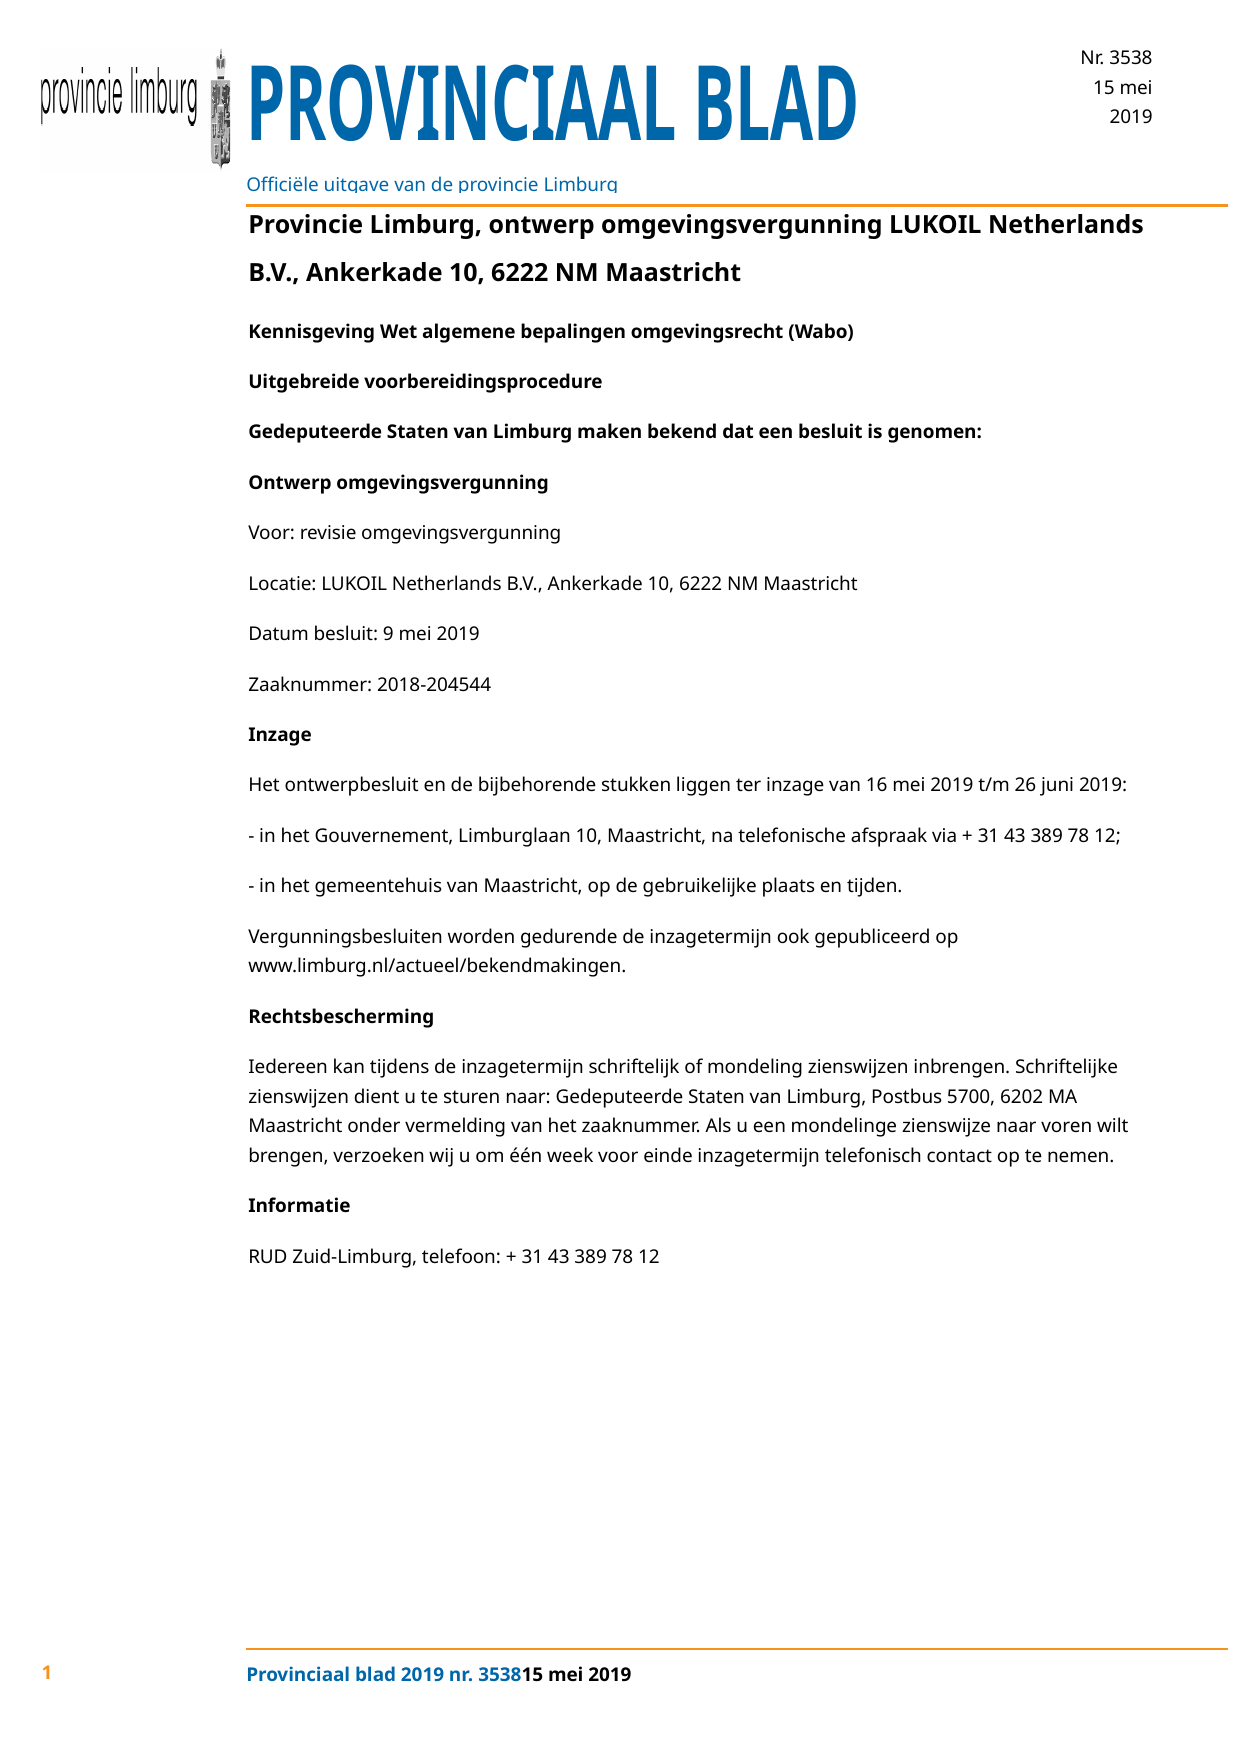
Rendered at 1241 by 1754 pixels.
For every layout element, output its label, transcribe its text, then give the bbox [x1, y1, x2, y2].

text Locatie: LUKOIL Netherlands B.V., Ankerkade 10, 6222 NM Maastricht [248, 570, 1152, 596]
text Vergunningsbesluiten worden gedurende de inzagetermijn ook gepubliceerd op www.limburg.nl/actueel/bekendmakingen. [248, 923, 1152, 978]
text Iedereen kan tijdens de inzagetermijn schriftelijk of mondeling zienswijzen inbrengen. Schriftelijke zienswijzen dient u te sturen naar: Gedeputeerde Staten van Limburg, Postbus 5700, 6202 MA Maastricht onder vermelding van het zaaknummer. Als u een mondelinge zienswijze naar voren wilt brengen, verzoeken wij u om één week voor einde inzagetermijn telefonisch contact op te nemen. [248, 1053, 1152, 1168]
text Ontwerp omgevingsvergunning [248, 469, 1152, 495]
text RUD Zuid-Limburg, telefoon: + 31 43 389 78 12 [248, 1243, 1152, 1269]
text Uitgebreide voorbereidingsprocedure [248, 368, 1152, 394]
text - in het gemeentehuis van Maastricht, op de gebruikelijke plaats en tijden. [248, 872, 1152, 898]
text Gedeputeerde Staten van Limburg maken bekend dat een besluit is genomen: [248, 419, 1152, 444]
text Datum besluit: 9 mei 2019 [248, 620, 1152, 646]
text Informatie [248, 1192, 1152, 1218]
text Kennisgeving Wet algemene bepalingen omgevingsrecht (Wabo) [248, 318, 1152, 344]
picture [41, 47, 231, 172]
text - in het Gouvernement, Limburglaan 10, Maastricht, na telefonische afspraak via + 31 43 389 78 12; [248, 822, 1152, 848]
text Inzage [248, 721, 1152, 747]
text Provincie Limburg, ontwerp omgevingsvergunning LUKOIL Netherlands B.V., Ankerkade 10, 6222 NM Maastricht [248, 207, 1152, 288]
text Het ontwerpbesluit en de bijbehorende stukken liggen ter inzage van 16 mei 2019 t/m 26 juni 2019: [248, 772, 1152, 797]
text Zaaknummer: 2018-204544 [248, 671, 1152, 697]
text Voor: revisie omgevingsvergunning [248, 519, 1152, 545]
text Rechtsbescherming [248, 1003, 1152, 1029]
